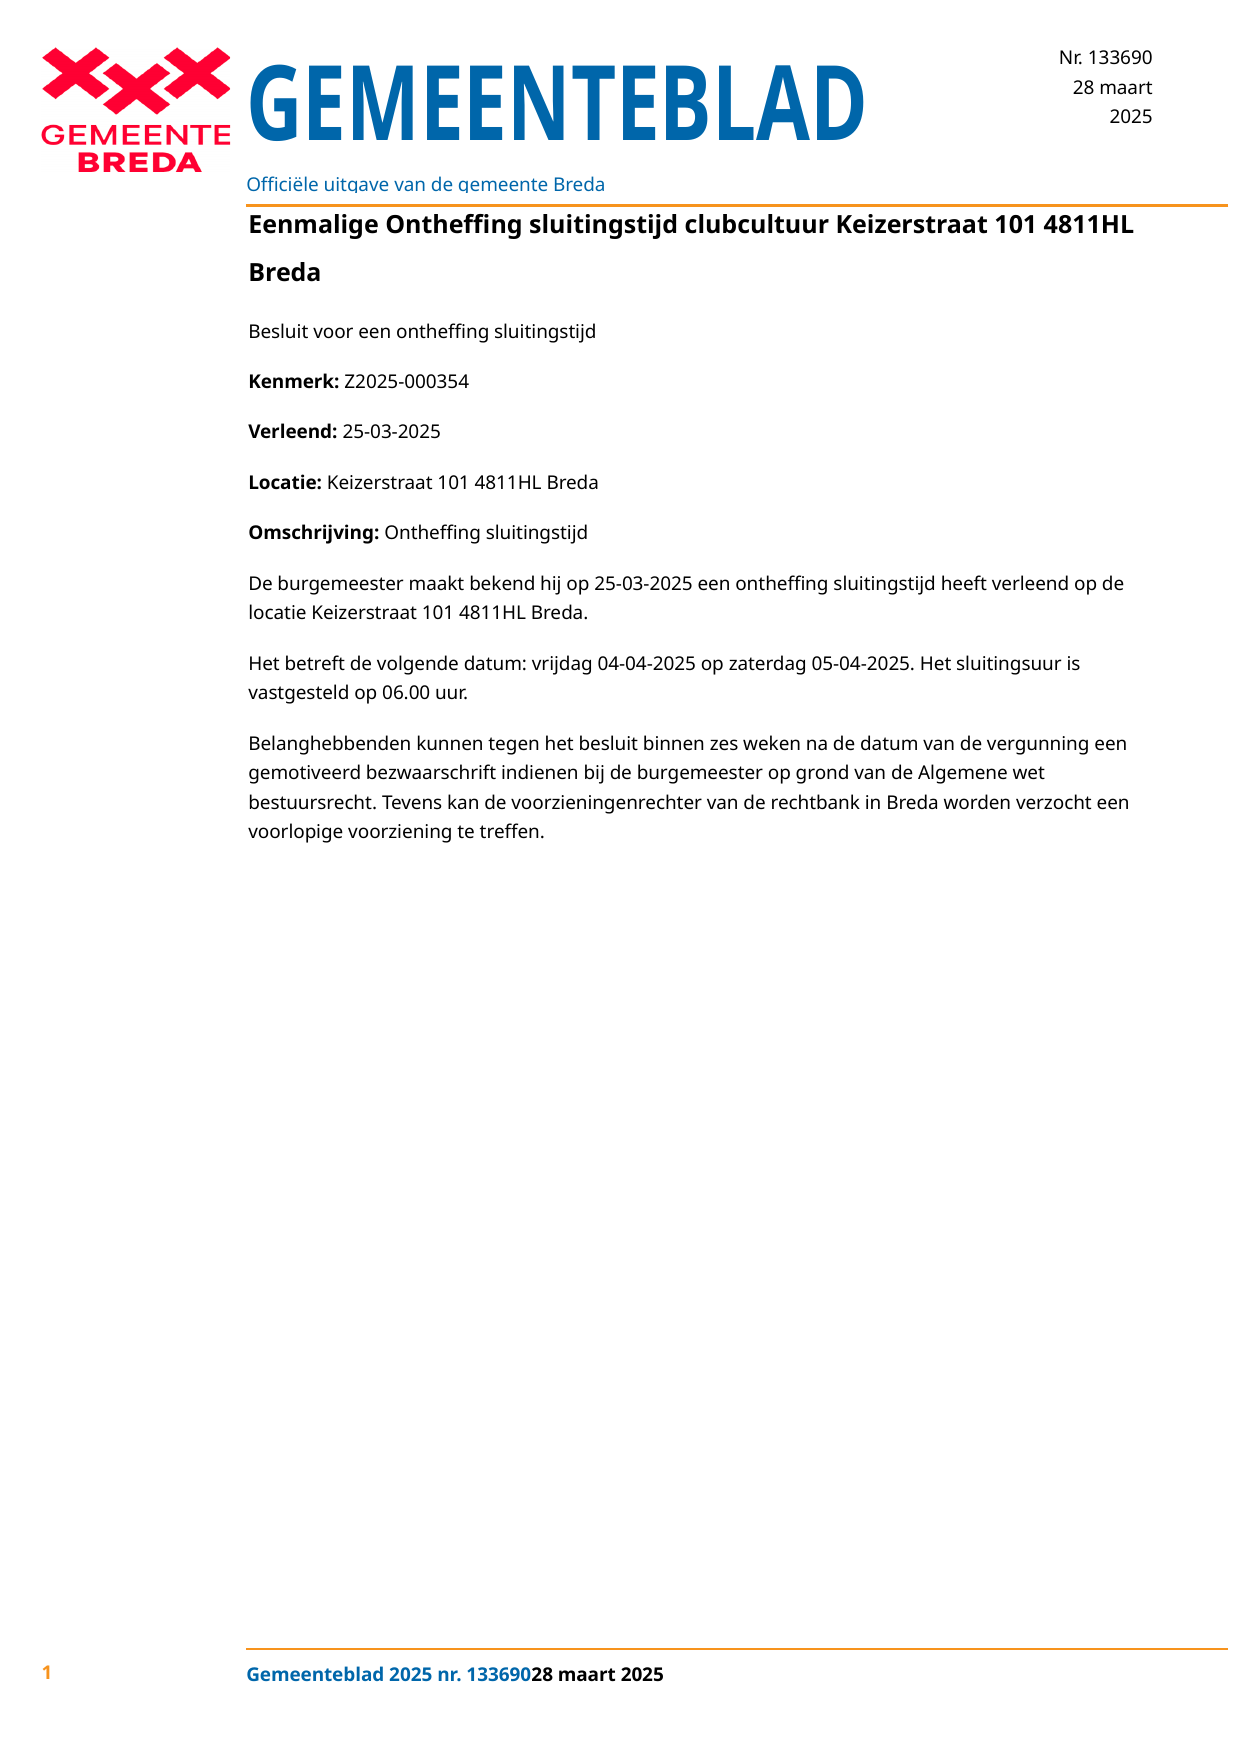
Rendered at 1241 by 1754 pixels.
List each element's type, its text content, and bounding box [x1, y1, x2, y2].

text De burgemeester maakt bekend hij op 25-03-2025 een ontheffing sluitingstijd heeft verleend op de locatie Keizerstraat 101 4811HL Breda. [248, 570, 1152, 625]
text Eenmalige Ontheffing sluitingstijd clubcultuur Keizerstraat 101 4811HL Breda [248, 207, 1152, 288]
text Besluit voor een ontheffing sluitingstijd [248, 318, 1152, 344]
text Locatie: Keizerstraat 101 4811HL Breda [248, 469, 1152, 495]
text Omschrijving: Ontheffing sluitingstijd [248, 519, 1152, 545]
text Belanghebbenden kunnen tegen het besluit binnen zes weken na de datum van de vergunning een gemotiveerd bezwaarschrift indienen bij de burgemeester op grond van de Algemene wet bestuursrecht. Tevens kan de voorzieningenrechter van de rechtbank in Breda worden verzocht een voorlopige voorziening te treffen. [248, 730, 1152, 844]
text Het betreft de volgende datum: vrijdag 04-04-2025 op zaterdag 05-04-2025. Het sluitingsuur is vastgesteld op 06.00 uur. [248, 650, 1152, 705]
text Kenmerk: Z2025-000354 [248, 368, 1152, 394]
text Verleend: 25-03-2025 [248, 419, 1152, 444]
picture [41, 47, 231, 172]
